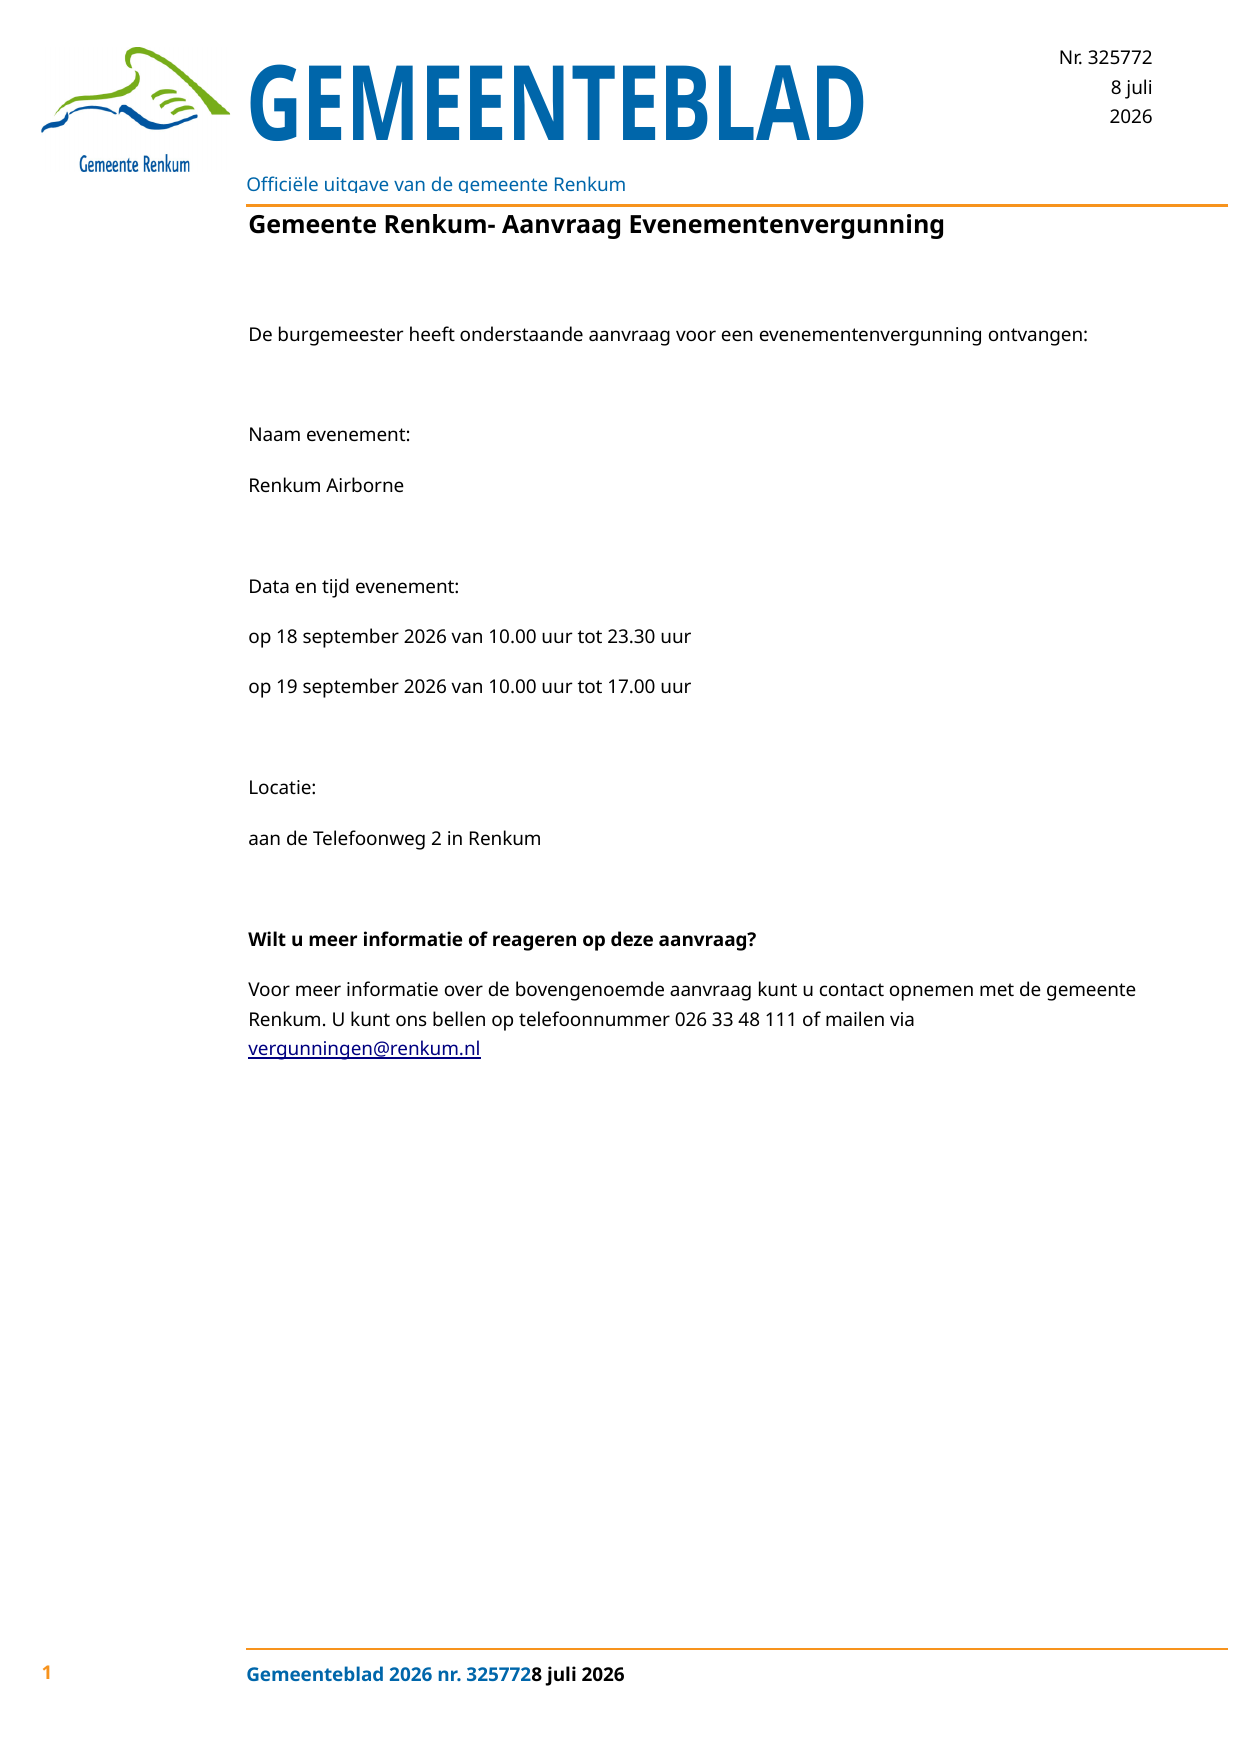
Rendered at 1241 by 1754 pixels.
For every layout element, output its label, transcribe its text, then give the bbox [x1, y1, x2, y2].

text op 18 september 2026 van 10.00 uur tot 23.30 uur [248, 623, 1152, 649]
text Wilt u meer informatie of reageren op deze aanvraag? [248, 926, 1152, 951]
text Naam evenement: [248, 422, 1152, 447]
text op 19 september 2026 van 10.00 uur tot 17.00 uur [248, 674, 1152, 699]
text aan de Telefoonweg 2 in Renkum [248, 825, 1152, 851]
text Voor meer informatie over de bovengenoemde aanvraag kunt u contact opnemen met de gemeente Renkum. U kunt ons bellen op telefoonnummer 026 33 48 111 of mailen via vergunningen@renkum.nl [248, 976, 1152, 1061]
text De burgemeester heeft onderstaande aanvraag voor een evenementenvergunning ontvangen: [248, 321, 1152, 346]
text Locatie: [248, 774, 1152, 800]
text Renkum Airborne [248, 472, 1152, 498]
picture [41, 47, 231, 172]
text Gemeente Renkum- Aanvraag Evenementenvergunning [248, 207, 1152, 241]
text Data en tijd evenement: [248, 573, 1152, 598]
